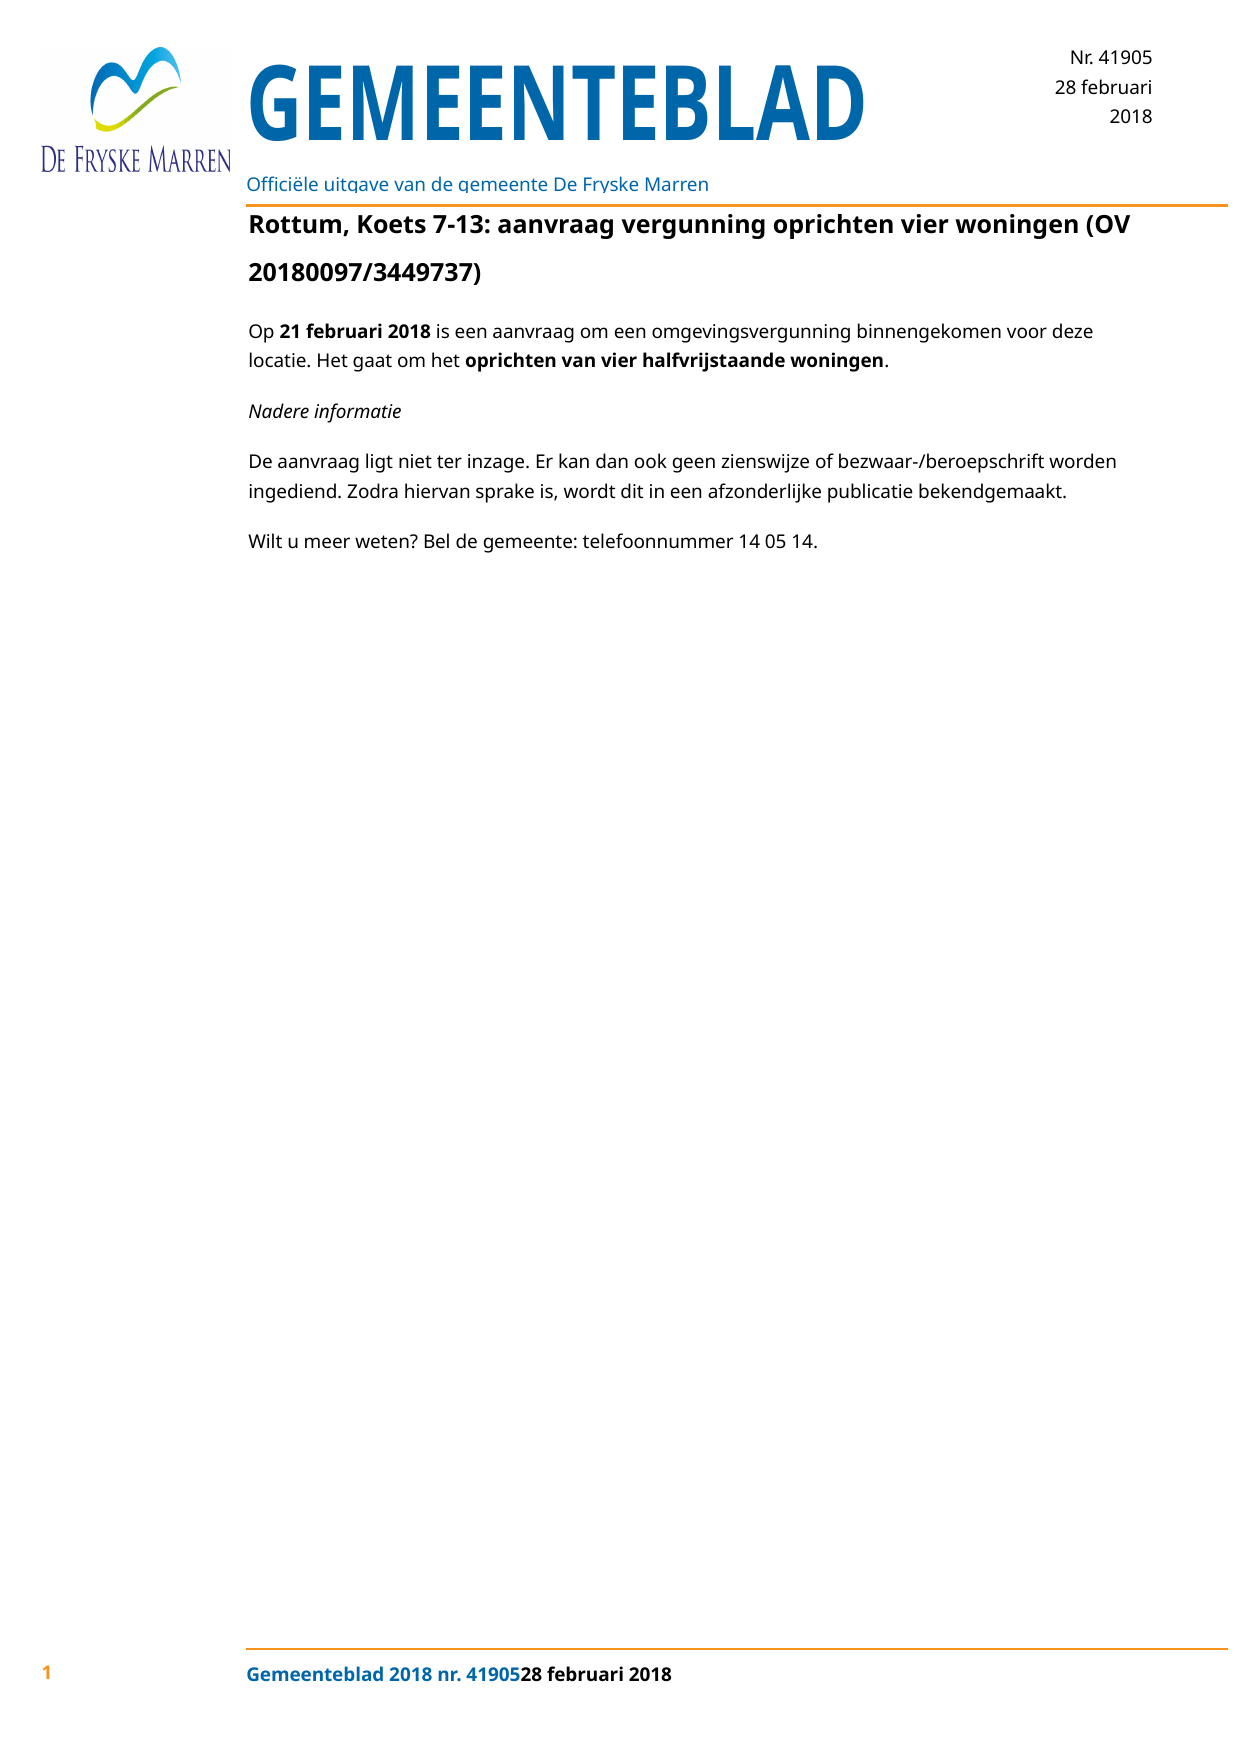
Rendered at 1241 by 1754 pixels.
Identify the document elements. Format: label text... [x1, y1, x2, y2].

text Nadere informatie [248, 398, 1152, 424]
text Op 21 februari 2018 is een aanvraag om een omgevingsvergunning binnengekomen voor deze locatie. Het gaat om het oprichten van vier halfvrijstaande woningen. [248, 318, 1152, 373]
text De aanvraag ligt niet ter inzage. Er kan dan ook geen zienswijze of bezwaar-/beroepschrift worden ingediend. Zodra hiervan sprake is, wordt dit in een afzonderlijke publicatie bekendgemaakt. [248, 448, 1152, 504]
text Rottum, Koets 7-13: aanvraag vergunning oprichten vier woningen (OV 20180097/3449737) [248, 207, 1152, 288]
picture [41, 47, 231, 172]
text Wilt u meer weten? Bel de gemeente: telefoonnummer 14 05 14. [248, 528, 1152, 554]
